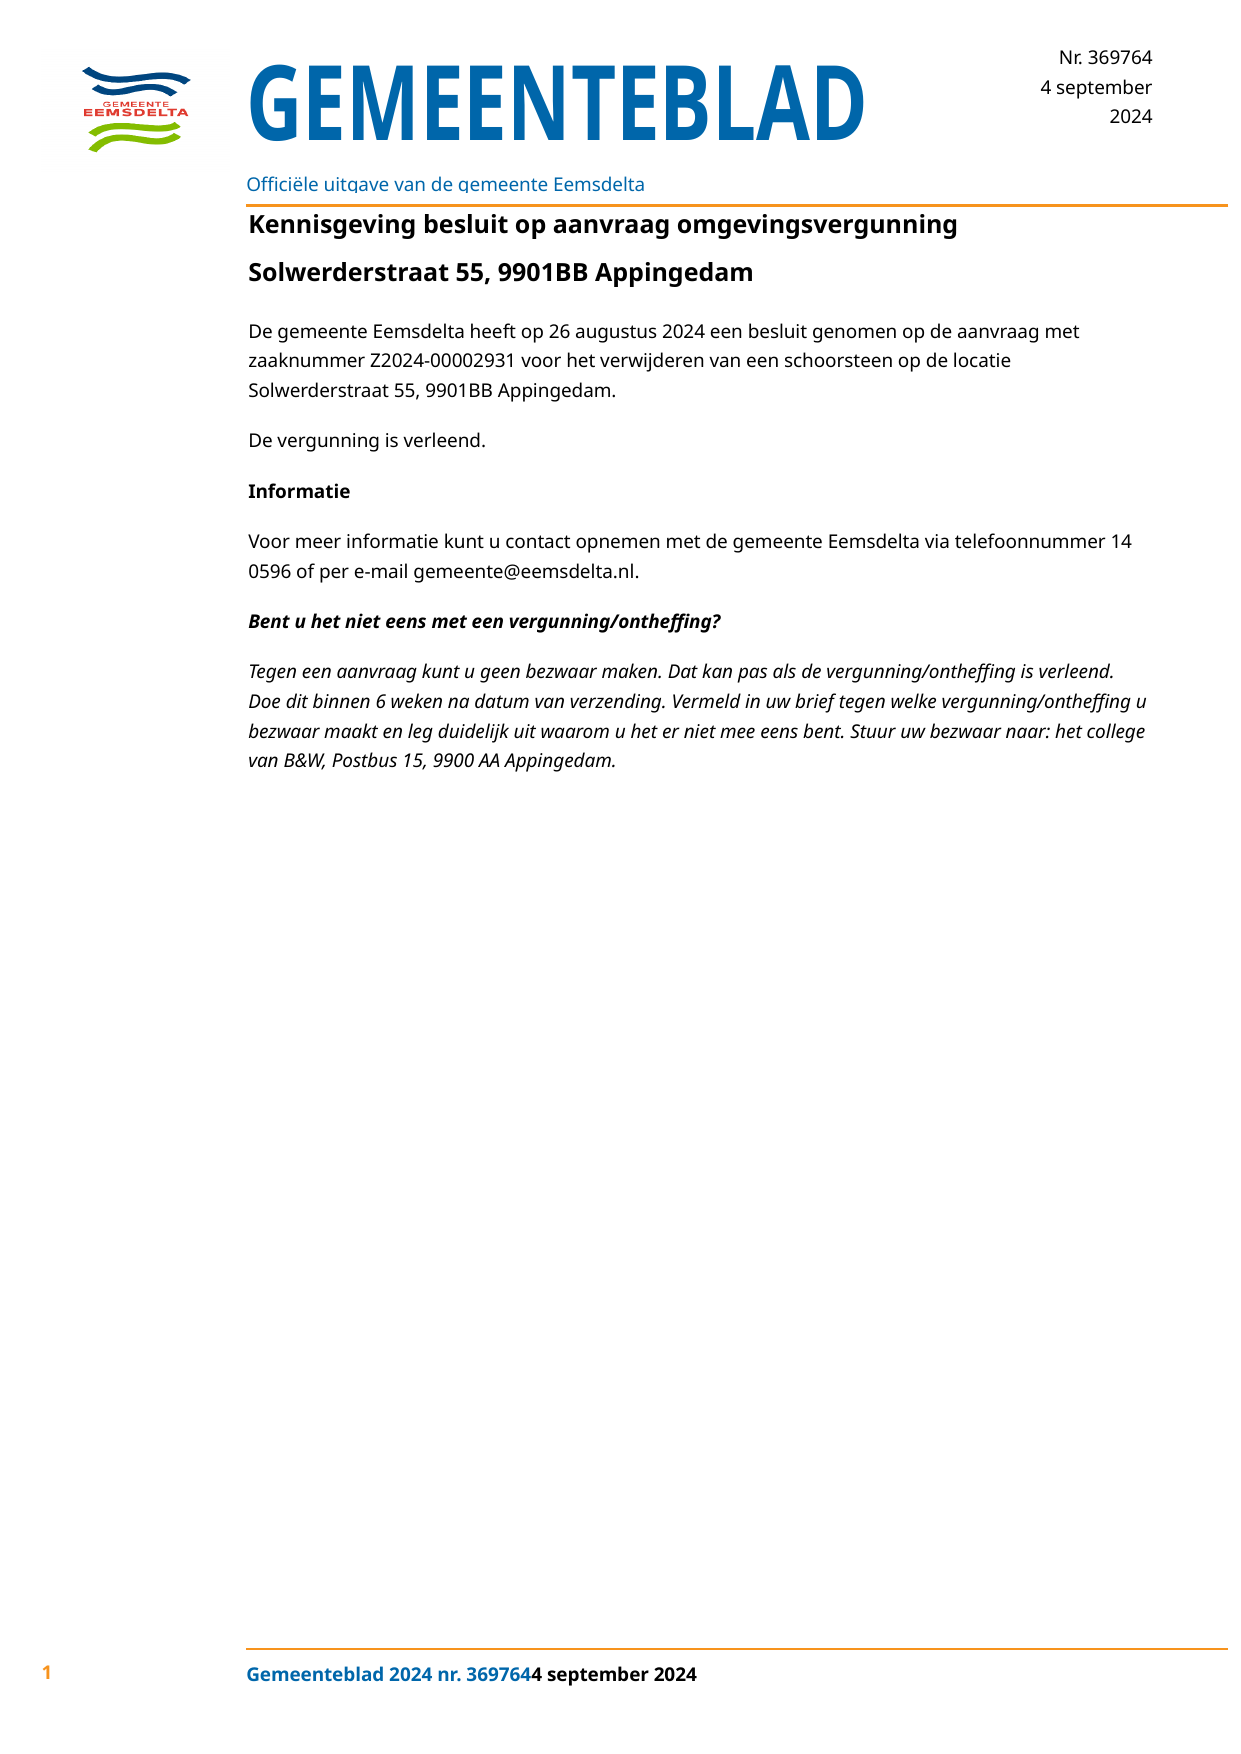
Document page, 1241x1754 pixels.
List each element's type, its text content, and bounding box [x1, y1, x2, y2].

text De vergunning is verleend. [248, 427, 1152, 453]
text De gemeente Eemsdelta heeft op 26 augustus 2024 een besluit genomen op de aanvraag met zaaknummer Z2024-00002931 voor het verwijderen van een schoorsteen op de locatie Solwerderstraat 55, 9901BB Appingedam. [248, 318, 1152, 403]
text Kennisgeving besluit op aanvraag omgevingsvergunning Solwerderstraat 55, 9901BB Appingedam [248, 207, 1152, 288]
text Tegen een aanvraag kunt u geen bezwaar maken. Dat kan pas als de vergunning/ontheffing is verleend. Doe dit binnen 6 weken na datum van verzending. Vermeld in uw brief tegen welke vergunning/ontheffing u bezwaar maakt en leg duidelijk uit waarom u het er niet mee eens bent. Stuur uw bezwaar naar: het college van B&W, Postbus 15, 9900 AA Appingedam. [248, 659, 1152, 773]
text Bent u het niet eens met een vergunning/ontheffing? [248, 608, 1152, 634]
picture [41, 47, 231, 172]
text Voor meer informatie kunt u contact opnemen met de gemeente Eemsdelta via telefoonnummer 14 0596 of per e-mail gemeente@eemsdelta.nl. [248, 528, 1152, 584]
text Informatie [248, 478, 1152, 504]
